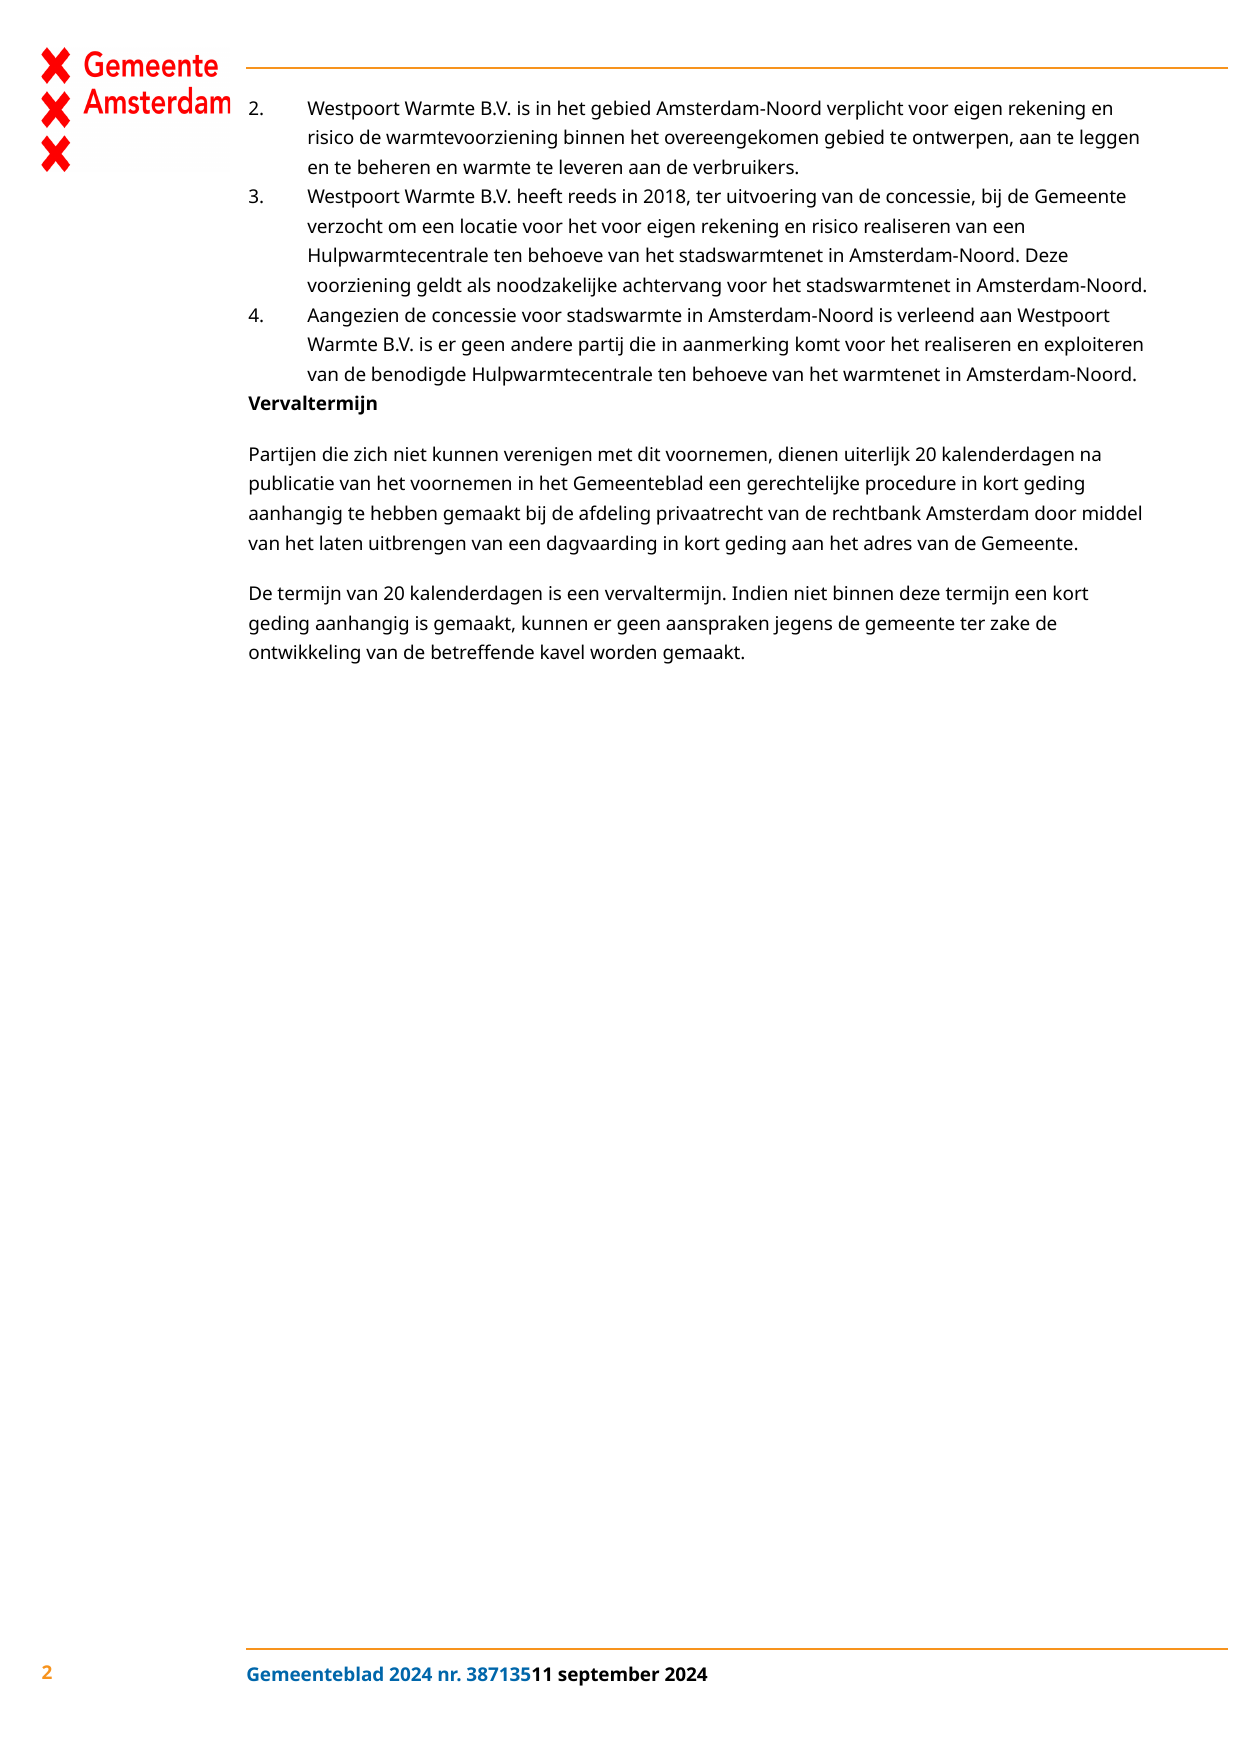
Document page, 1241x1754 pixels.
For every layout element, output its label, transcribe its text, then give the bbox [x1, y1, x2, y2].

text De termijn van 20 kalenderdagen is een vervaltermijn. Indien niet binnen deze termijn een kort geding aanhangig is gemaakt, kunnen er geen aanspraken jegens de gemeente ter zake de ontwikkeling van de betreffende kavel worden gemaakt. [248, 580, 1152, 665]
list Westpoort Warmte B.V. heeft reeds in 2018, ter uitvoering van de concessie, bij de Gemeente verzocht om een locatie voor het voor eigen rekening en risico realiseren van een Hulpwarmtecentrale ten behoeve van het stadswarmtenet in Amsterdam-Noord. Deze voorziening geldt als noodzakelijke achtervang voor het stadswarmtenet in Amsterdam-Noord. [248, 183, 1152, 298]
text Vervaltermijn [248, 391, 1152, 416]
text Partijen die zich niet kunnen verenigen met dit voornemen, dienen uiterlijk 20 kalenderdagen na publicatie van het voornemen in het Gemeenteblad een gerechtelijke procedure in kort geding aanhangig te hebben gemaakt bij de afdeling privaatrecht van de rechtbank Amsterdam door middel van het laten uitbrengen van een dagvaarding in kort geding aan het adres van de Gemeente. [248, 441, 1152, 556]
picture [41, 47, 231, 172]
list Westpoort Warmte B.V. is in het gebied Amsterdam-Noord verplicht voor eigen rekening en risico de warmtevoorziening binnen het overeengekomen gebied te ontwerpen, aan te leggen en te beheren en warmte te leveren aan de verbruikers. [248, 95, 1152, 180]
list Aangezien de concessie voor stadswarmte in Amsterdam-Noord is verleend aan Westpoort Warmte B.V. is er geen andere partij die in aanmerking komt voor het realiseren en exploiteren van de benodigde Hulpwarmtecentrale ten behoeve van het warmtenet in Amsterdam-Noord. [248, 302, 1152, 387]
